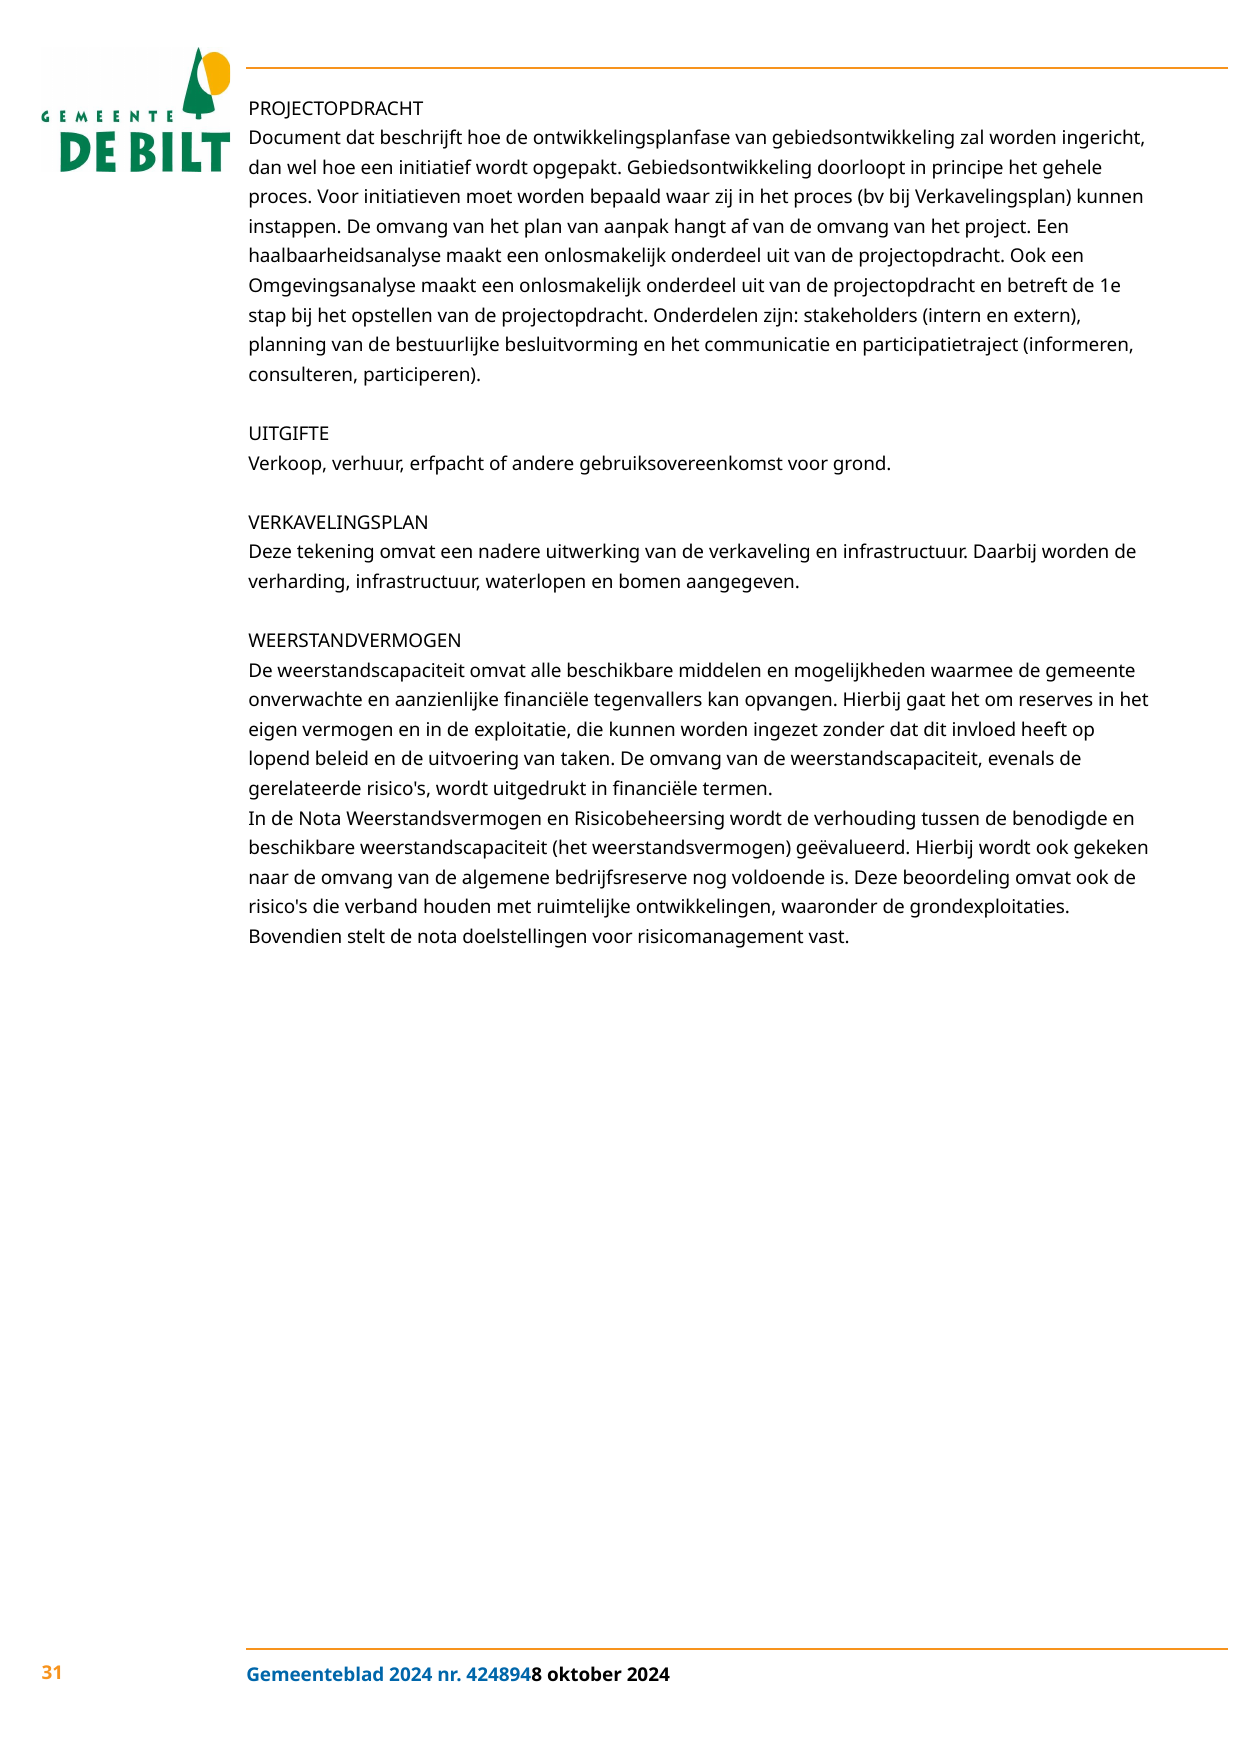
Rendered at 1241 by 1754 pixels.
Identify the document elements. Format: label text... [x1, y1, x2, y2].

text Deze tekening omvat een nadere uitwerking van de verkaveling en infrastructuur. Daarbij worden de verharding, infrastructuur, waterlopen en bomen aangegeven. [248, 538, 1152, 594]
text UITGIFTE [248, 420, 1152, 446]
text De weerstandscapaciteit omvat alle beschikbare middelen en mogelijkheden waarmee de gemeente onverwachte en aanzienlijke financiële tegenvallers kan opvangen. Hierbij gaat het om reserves in het eigen vermogen en in de exploitatie, die kunnen worden ingezet zonder dat dit invloed heeft op lopend beleid en de uitvoering van taken. De omvang van de weerstandscapaciteit, evenals de gerelateerde risico's, wordt uitgedrukt in financiële termen. [248, 657, 1152, 801]
text WEERSTANDVERMOGEN [248, 627, 1152, 653]
text In de Nota Weerstandsvermogen en Risicobeheersing wordt de verhouding tussen de benodigde en beschikbare weerstandscapaciteit (het weerstandsvermogen) geëvalueerd. Hierbij wordt ook gekeken naar de omvang van de algemene bedrijfsreserve nog voldoende is. Deze beoordeling omvat ook de risico's die verband houden met ruimtelijke ontwikkelingen, waaronder de grondexploitaties. Bovendien stelt de nota doelstellingen voor risicomanagement vast. [248, 805, 1152, 949]
text Document dat beschrijft hoe de ontwikkelingsplanfase van gebiedsontwikkeling zal worden ingericht, dan wel hoe een initiatief wordt opgepakt. Gebiedsontwikkeling doorloopt in principe het gehele proces. Voor initiatieven moet worden bepaald waar zij in het proces (bv bij Verkavelingsplan) kunnen instappen. De omvang van het plan van aanpak hangt af van de omvang van het project. Een haalbaarheidsanalyse maakt een onlosmakelijk onderdeel uit van de projectopdracht. Ook een Omgevingsanalyse maakt een onlosmakelijk onderdeel uit van de projectopdracht en betreft de 1e stap bij het opstellen van de projectopdracht. Onderdelen zijn: stakeholders (intern en extern), planning van de bestuurlijke besluitvorming en het communicatie en participatietraject (informeren, consulteren, participeren). [248, 124, 1152, 387]
text Verkoop, verhuur, erfpacht of andere gebruiksovereenkomst voor grond. [248, 450, 1152, 476]
picture [41, 47, 231, 172]
text VERKAVELINGSPLAN [248, 509, 1152, 535]
text PROJECTOPDRACHT [248, 95, 1152, 121]
